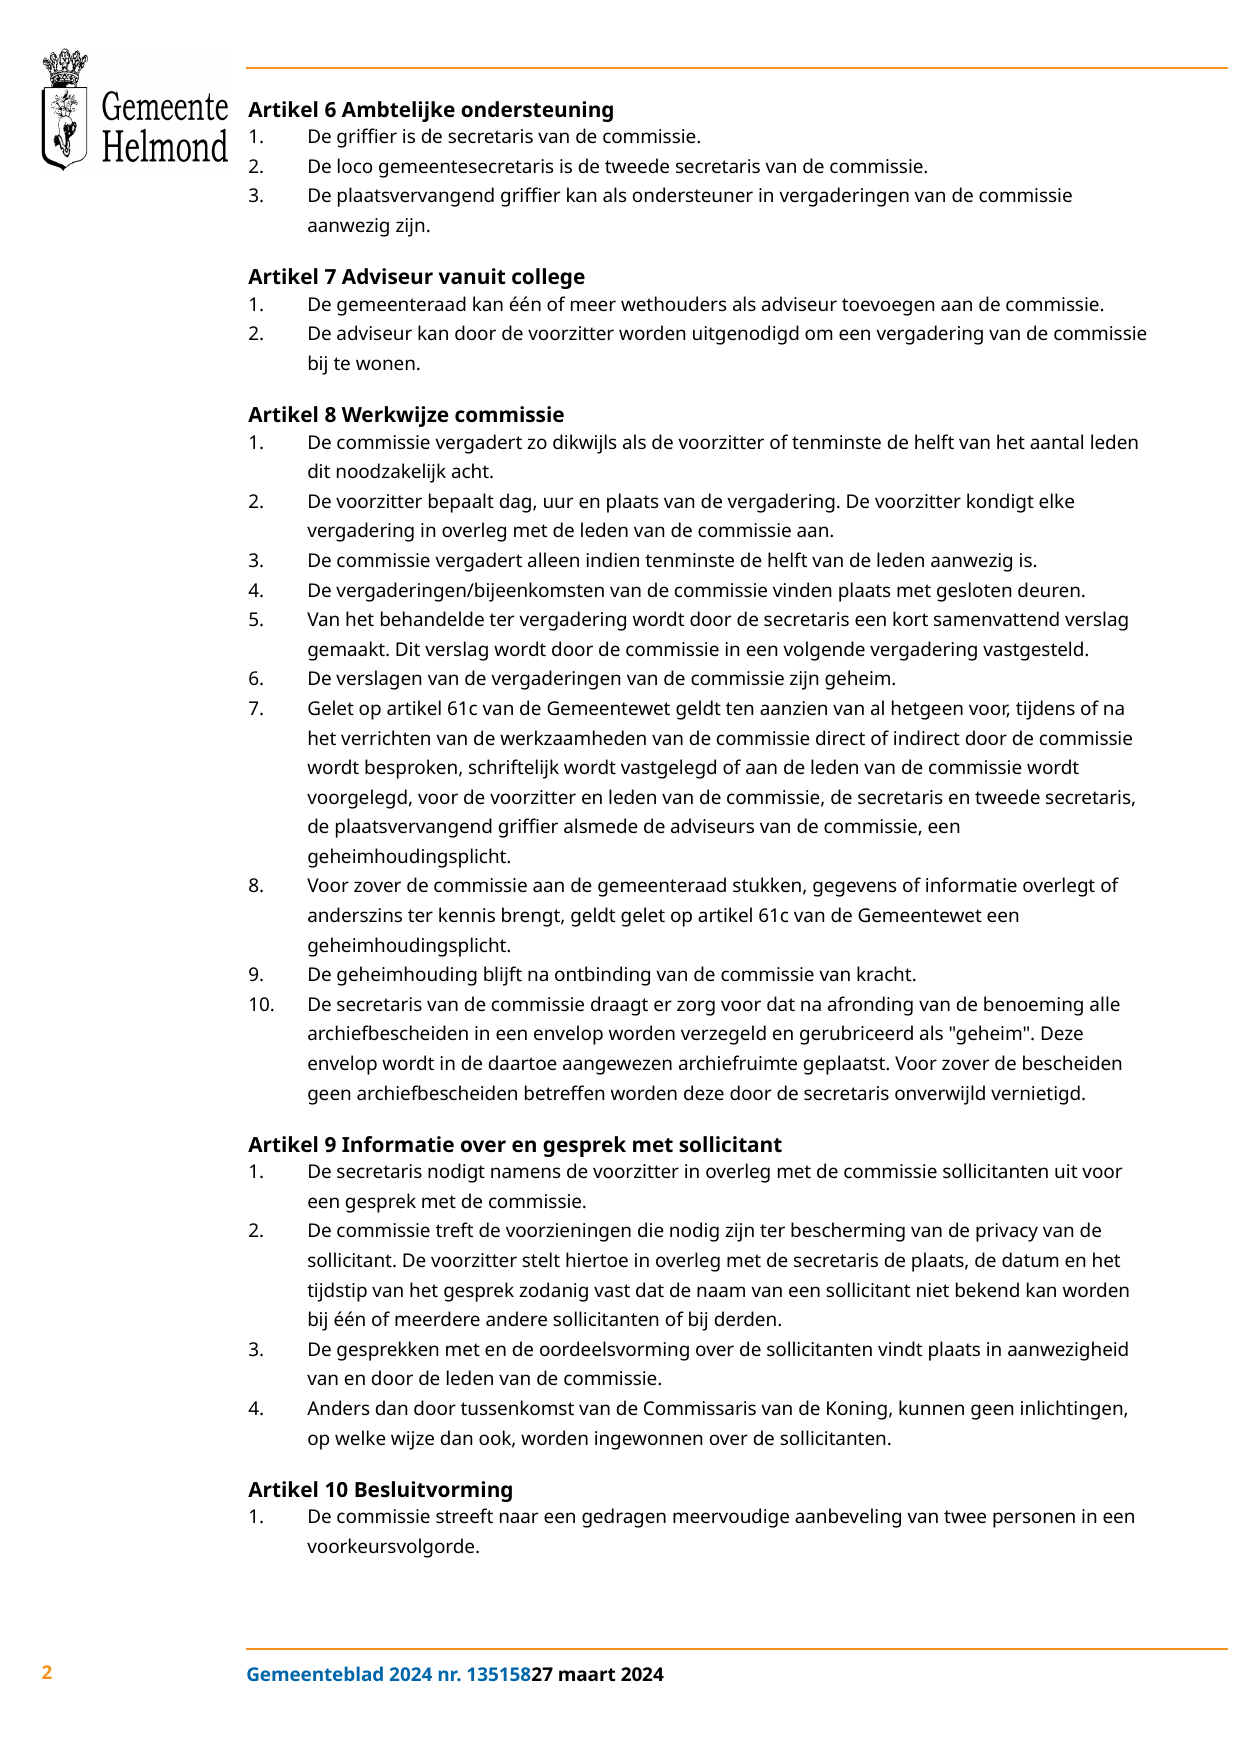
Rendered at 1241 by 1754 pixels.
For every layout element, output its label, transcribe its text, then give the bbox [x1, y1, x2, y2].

list De gesprekken met en de oordeelsvorming over de sollicitanten vindt plaats in aanwezigheid van en door de leden van de commissie. [248, 1336, 1152, 1391]
text Artikel 6 Ambtelijke ondersteuning [248, 95, 1152, 123]
list De vergaderingen/bijeenkomsten van de commissie vinden plaats met gesloten deuren. [248, 577, 1152, 602]
list Anders dan door tussenkomst van de Commissaris van de Koning, kunnen geen inlichtingen, op welke wijze dan ook, worden ingewonnen over de sollicitanten. [248, 1395, 1152, 1451]
list De commissie vergadert zo dikwijls als de voorzitter of tenminste de helft van het aantal leden dit noodzakelijk acht. [248, 429, 1152, 484]
list De loco gemeentesecretaris is de tweede secretaris van de commissie. [248, 153, 1152, 178]
list Van het behandelde ter vergadering wordt door de secretaris een kort samenvattend verslag gemaakt. Dit verslag wordt door de commissie in een volgende vergadering vastgesteld. [248, 606, 1152, 662]
text Artikel 8 Werkwijze commissie [248, 400, 1152, 429]
list Gelet op artikel 61c van de Gemeentewet geldt ten aanzien van al hetgeen voor, tijdens of na het verrichten van de werkzaamheden van de commissie direct of indirect door de commissie wordt besproken, schriftelijk wordt vastgelegd of aan de leden van de commissie wordt voorgelegd, voor de voorzitter en leden van de commissie, de secretaris en tweede secretaris, de plaatsvervangend griffier alsmede de adviseurs van de commissie, een geheimhoudingsplicht. [248, 695, 1152, 869]
list De griffier is de secretaris van de commissie. [248, 123, 1152, 149]
text Artikel 9 Informatie over en gesprek met sollicitant [248, 1130, 1152, 1158]
list Voor zover de commissie aan de gemeenteraad stukken, gegevens of informatie overlegt of anderszins ter kennis brengt, geldt gelet op artikel 61c van de Gemeentewet een geheimhoudingsplicht. [248, 873, 1152, 957]
list De geheimhouding blijft na ontbinding van de commissie van kracht. [248, 961, 1152, 987]
list De adviseur kan door de voorzitter worden uitgenodigd om een vergadering van de commissie bij te wonen. [248, 320, 1152, 376]
list De commissie treft de voorzieningen die nodig zijn ter bescherming van de privacy van de sollicitant. De voorzitter stelt hiertoe in overleg met de secretaris de plaats, de datum en het tijdstip van het gesprek zodanig vast dat de naam van een sollicitant niet bekend kan worden bij één of meerdere andere sollicitanten of bij derden. [248, 1218, 1152, 1332]
text Artikel 10 Besluitvorming [248, 1475, 1152, 1504]
list De verslagen van de vergaderingen van de commissie zijn geheim. [248, 666, 1152, 691]
list De commissie streeft naar een gedragen meervoudige aanbeveling van twee personen in een voorkeursvolgorde. [248, 1504, 1152, 1559]
list De gemeenteraad kan één of meer wethouders als adviseur toevoegen aan de commissie. [248, 291, 1152, 317]
list De secretaris nodigt namens de voorzitter in overleg met de commissie sollicitanten uit voor een gesprek met de commissie. [248, 1158, 1152, 1214]
list De secretaris van de commissie draagt er zorg voor dat na afronding van de benoeming alle archiefbescheiden in een envelop worden verzegeld en gerubriceerd als "geheim". Deze envelop wordt in de daartoe aangewezen archiefruimte geplaatst. Voor zover de bescheiden geen archiefbescheiden betreffen worden deze door de secretaris onverwijld vernietigd. [248, 991, 1152, 1105]
list De voorzitter bepaalt dag, uur en plaats van de vergadering. De voorzitter kondigt elke vergadering in overleg met de leden van de commissie aan. [248, 488, 1152, 543]
picture [41, 47, 231, 172]
list De plaatsvervangend griffier kan als ondersteuner in vergaderingen van de commissie aanwezig zijn. [248, 182, 1152, 238]
list De commissie vergadert alleen indien tenminste de helft van de leden aanwezig is. [248, 547, 1152, 573]
text Artikel 7 Adviseur vanuit college [248, 262, 1152, 291]
